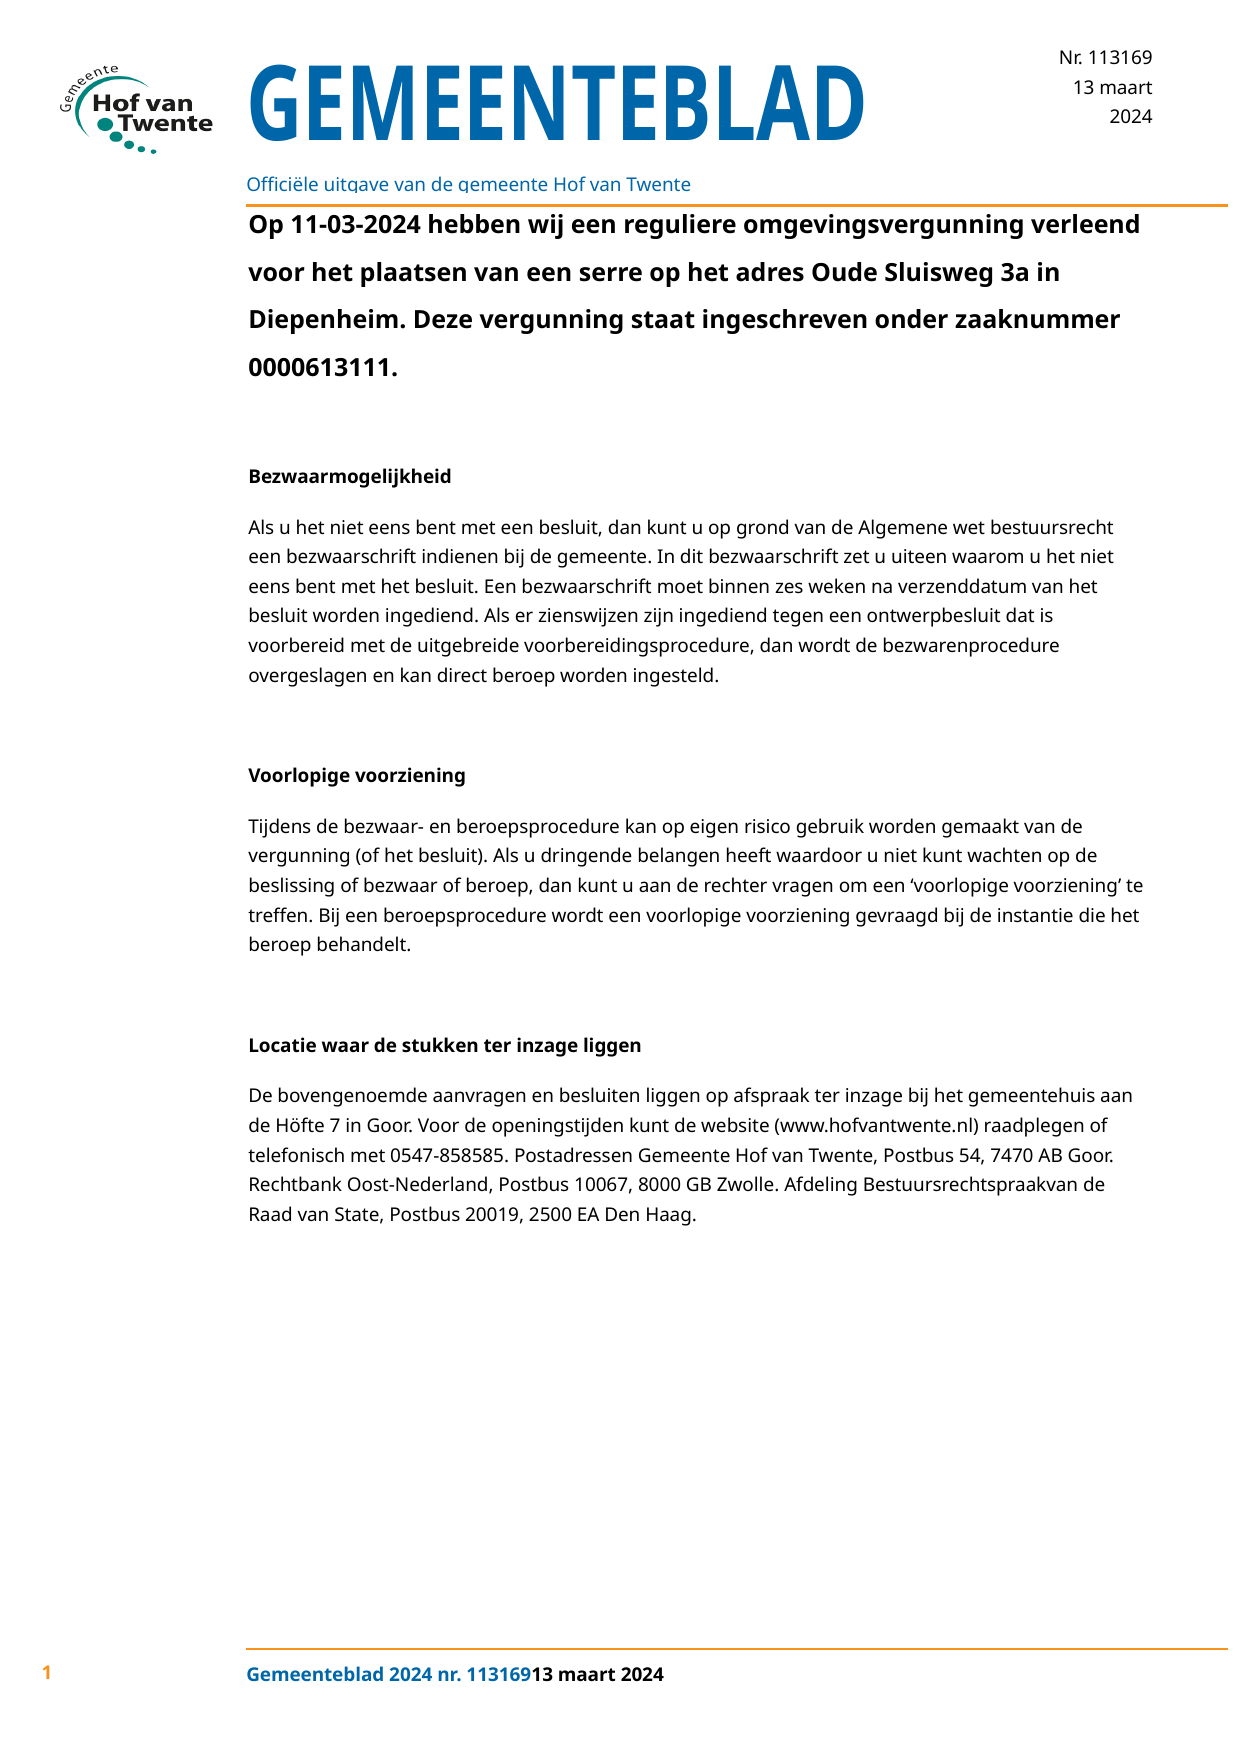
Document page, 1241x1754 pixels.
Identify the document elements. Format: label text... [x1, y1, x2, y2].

text Als u het niet eens bent met een besluit, dan kunt u op grond van de Algemene wet bestuursrecht een bezwaarschrift indienen bij de gemeente. In dit bezwaarschrift zet u uiteen waarom u het niet eens bent met het besluit. Een bezwaarschrift moet binnen zes weken na verzenddatum van het besluit worden ingediend. Als er zienswijzen zijn ingediend tegen een ontwerpbesluit dat is voorbereid met de uitgebreide voorbereidingsprocedure, dan wordt de bezwarenprocedure overgeslagen en kan direct beroep worden ingesteld. [248, 514, 1152, 688]
text De bovengenoemde aanvragen en besluiten liggen op afspraak ter inzage bij het gemeentehuis aan de Höfte 7 in Goor. Voor de openingstijden kunt de website (www.hofvantwente.nl) raadplegen of telefonisch met 0547-858585. Postadressen Gemeente Hof van Twente, Postbus 54, 7470 AB Goor. Rechtbank Oost-Nederland, Postbus 10067, 8000 GB Zwolle. Afdeling Bestuursrechtspraakvan de Raad van State, Postbus 20019, 2500 EA Den Haag. [248, 1083, 1152, 1227]
text Bezwaarmogelijkheid [248, 463, 1152, 489]
text Op 11-03-2024 hebben wij een reguliere omgevingsvergunning verleend voor het plaatsen van een serre op het adres Oude Sluisweg 3a in Diepenheim. Deze vergunning staat ingeschreven onder zaaknummer 0000613111. [248, 207, 1152, 384]
picture [41, 47, 231, 172]
text Voorlopige voorziening [248, 763, 1152, 788]
text Tijdens de bezwaar- en beroepsprocedure kan op eigen risico gebruik worden gemaakt van de vergunning (of het besluit). Als u dringende belangen heeft waardoor u niet kunt wachten op de beslissing of bezwaar of beroep, dan kunt u aan de rechter vragen om een ‘voorlopige voorziening’ te treffen. Bij een beroepsprocedure wordt een voorlopige voorziening gevraagd bij de instantie die het beroep behandelt. [248, 813, 1152, 957]
text Locatie waar de stukken ter inzage liggen [248, 1032, 1152, 1058]
